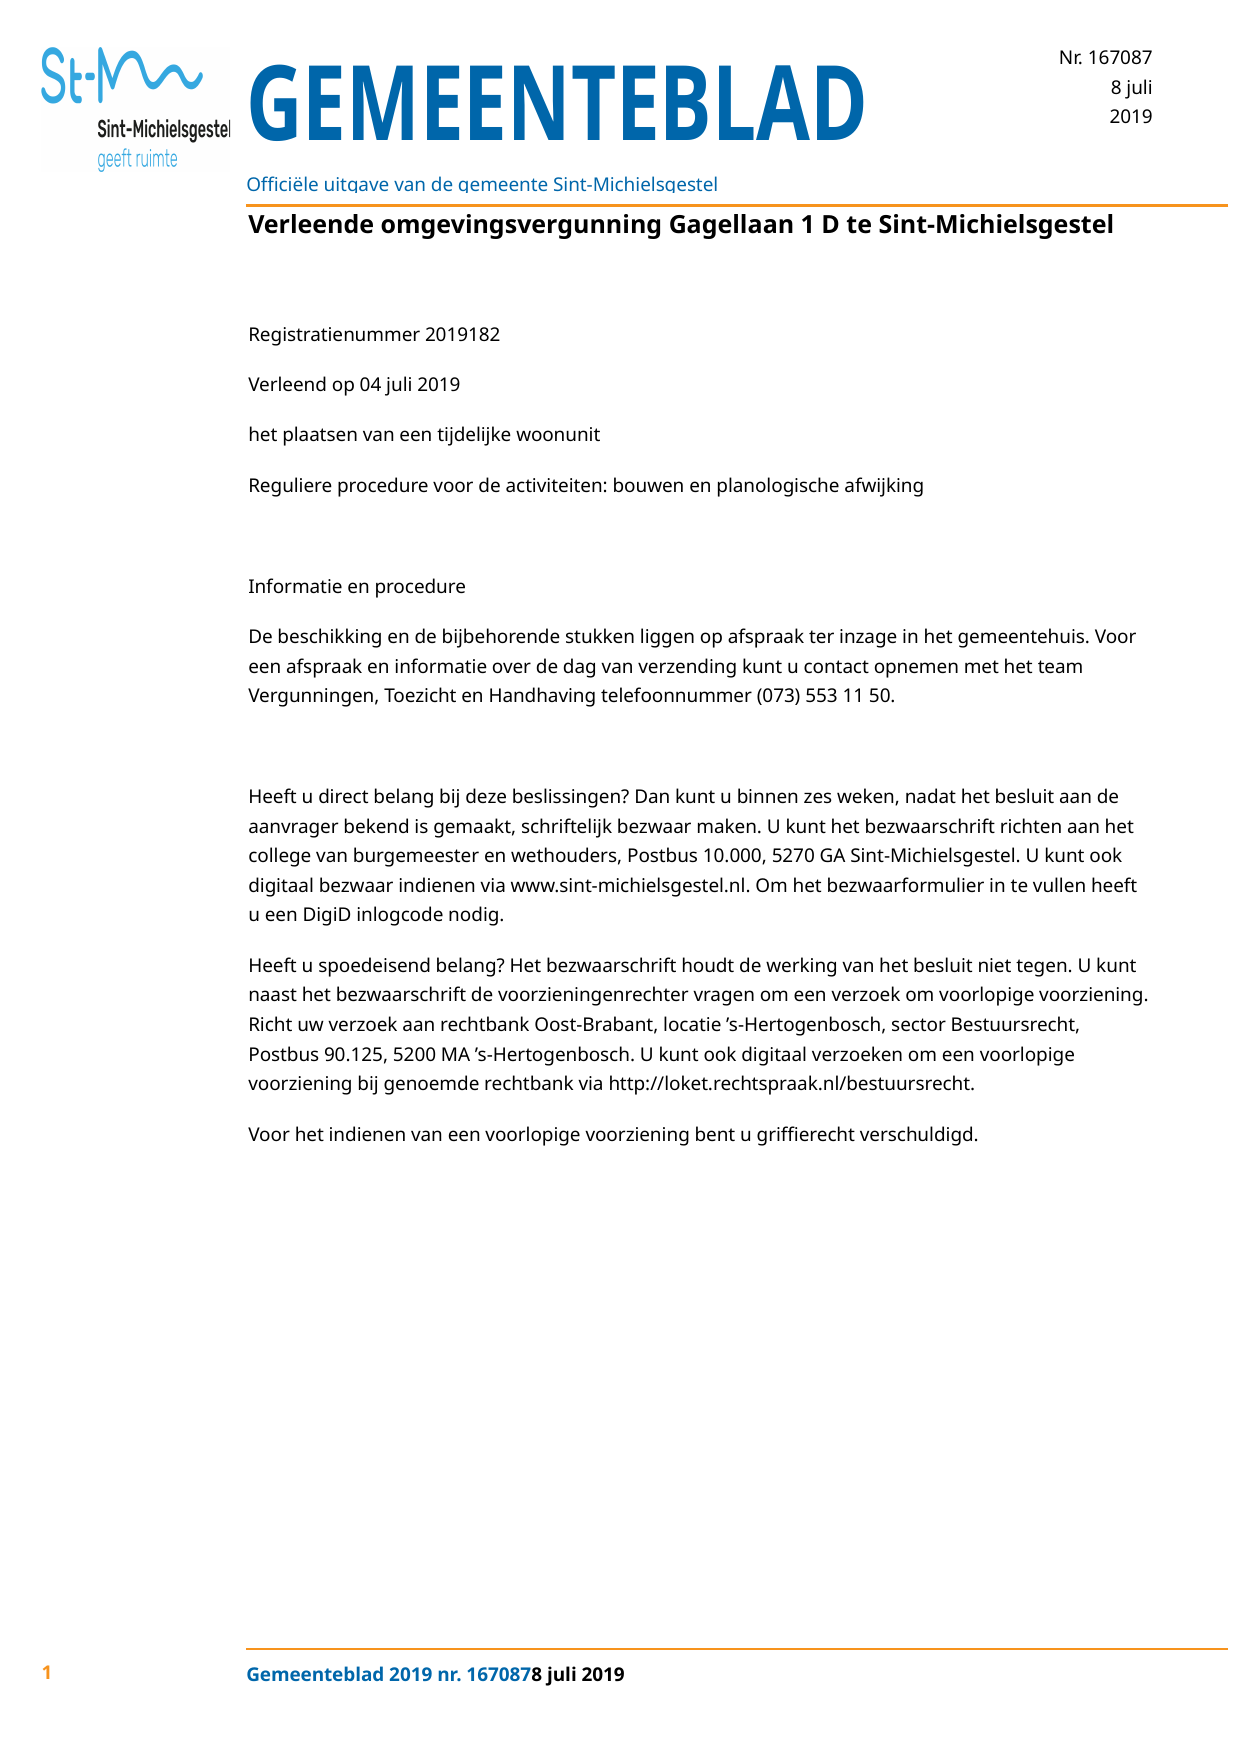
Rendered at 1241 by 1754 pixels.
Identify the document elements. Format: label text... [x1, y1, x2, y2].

text Heeft u direct belang bij deze beslissingen? Dan kunt u binnen zes weken, nadat het besluit aan de aanvrager bekend is gemaakt, schriftelijk bezwaar maken. U kunt het bezwaarschrift richten aan het college van burgemeester en wethouders, Postbus 10.000, 5270 GA Sint-Michielsgestel. U kunt ook digitaal bezwaar indienen via www.sint-michielsgestel.nl. Om het bezwaarformulier in te vullen heeft u een DigiD inlogcode nodig. [248, 783, 1152, 927]
text Verleende omgevingsvergunning Gagellaan 1 D te Sint-Michielsgestel [248, 207, 1152, 241]
text het plaatsen van een tijdelijke woonunit [248, 422, 1152, 447]
text Heeft u spoedeisend belang? Het bezwaarschrift houdt de werking van het besluit niet tegen. U kunt naast het bezwaarschrift de voorzieningenrechter vragen om een verzoek om voorlopige voorziening. Richt uw verzoek aan rechtbank Oost-Brabant, locatie ’s-Hertogenbosch, sector Bestuursrecht, Postbus 90.125, 5200 MA ’s-Hertogenbosch. U kunt ook digitaal verzoeken om een voorlopige voorziening bij genoemde rechtbank via http://loket.rechtspraak.nl/bestuursrecht. [248, 952, 1152, 1096]
text Voor het indienen van een voorlopige voorziening bent u griffierecht verschuldigd. [248, 1121, 1152, 1146]
text Verleend op 04 juli 2019 [248, 371, 1152, 397]
text Informatie en procedure [248, 573, 1152, 598]
text Registratienummer 2019182 [248, 321, 1152, 346]
text Reguliere procedure voor de activiteiten: bouwen en planologische afwijking [248, 472, 1152, 498]
text De beschikking en de bijbehorende stukken liggen op afspraak ter inzage in het gemeentehuis. Voor een afspraak en informatie over de dag van verzending kunt u contact opnemen met het team Vergunningen, Toezicht en Handhaving telefoonnummer (073) 553 11 50. [248, 623, 1152, 708]
picture [41, 47, 231, 172]
